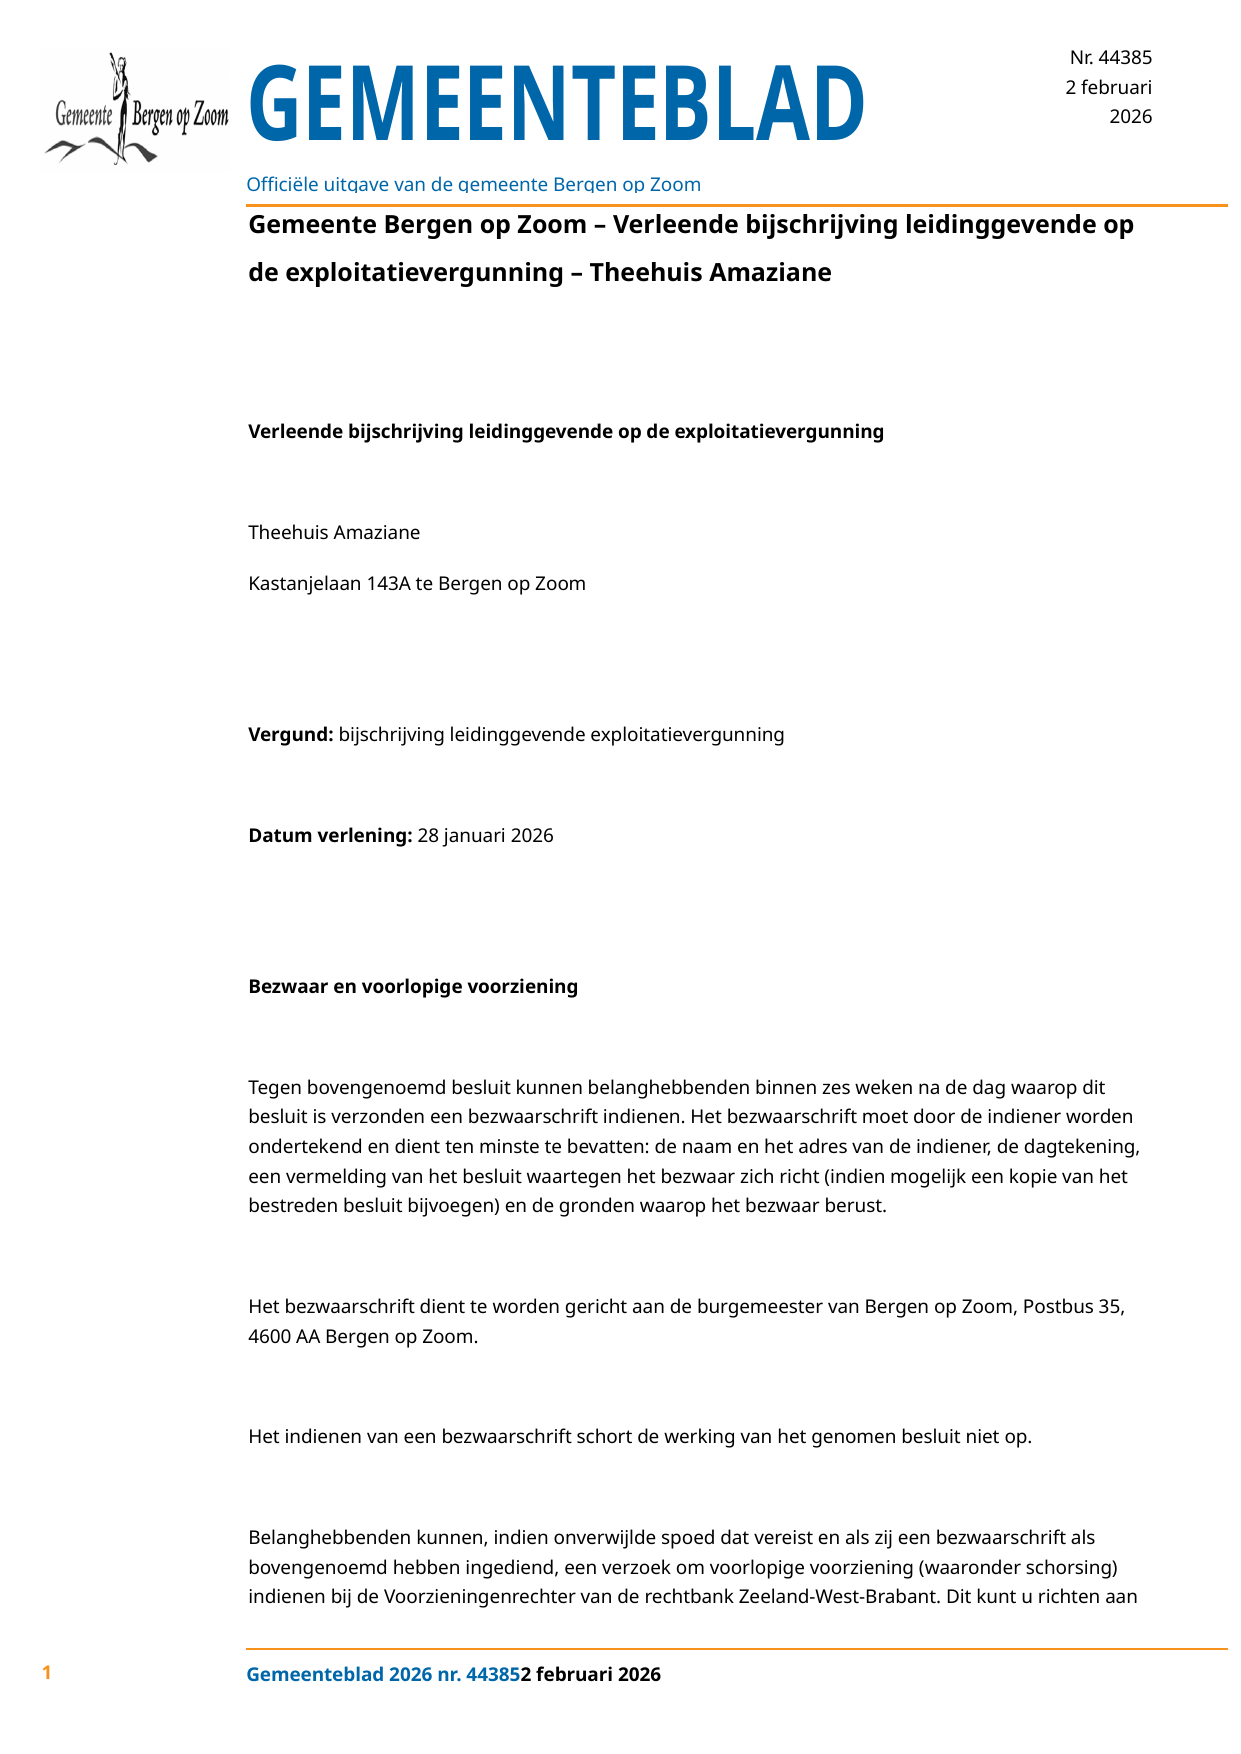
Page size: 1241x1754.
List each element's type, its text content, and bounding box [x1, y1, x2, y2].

text Het indienen van een bezwaarschrift schort de werking van het genomen besluit niet op. [248, 1424, 1152, 1449]
text Kastanjelaan 143A te Bergen op Zoom [248, 570, 1152, 596]
text Het bezwaarschrift dient te worden gericht aan de burgemeester van Bergen op Zoom, Postbus 35, 4600 AA Bergen op Zoom. [248, 1293, 1152, 1349]
text Belanghebbenden kunnen, indien onverwijlde spoed dat vereist en als zij een bezwaarschrift als bovengenoemd hebben ingediend, een verzoek om voorlopige voorziening (waaronder schorsing) indienen bij de Voorzieningenrechter van de rechtbank Zeeland-West-Brabant. Dit kunt u richten aan [248, 1524, 1152, 1609]
picture [41, 47, 231, 172]
text Datum verlening: 28 januari 2026 [248, 822, 1152, 848]
text Bezwaar en voorlopige voorziening [248, 973, 1152, 999]
text Theehuis Amaziane [248, 519, 1152, 545]
text Vergund: bijschrijving leidinggevende exploitatievergunning [248, 721, 1152, 747]
text Gemeente Bergen op Zoom – Verleende bijschrijving leidinggevende op de exploitatievergunning – Theehuis Amaziane [248, 207, 1152, 288]
text Tegen bovengenoemd besluit kunnen belanghebbenden binnen zes weken na de dag waarop dit besluit is verzonden een bezwaarschrift indienen. Het bezwaarschrift moet door de indiener worden ondertekend en dient ten minste te bevatten: de naam en het adres van de indiener, de dagtekening, een vermelding van het besluit waartegen het bezwaar zich richt (indien mogelijk een kopie van het bestreden besluit bijvoegen) en de gronden waarop het bezwaar berust. [248, 1074, 1152, 1218]
text Verleende bijschrijving leidinggevende op de exploitatievergunning [248, 419, 1152, 444]
